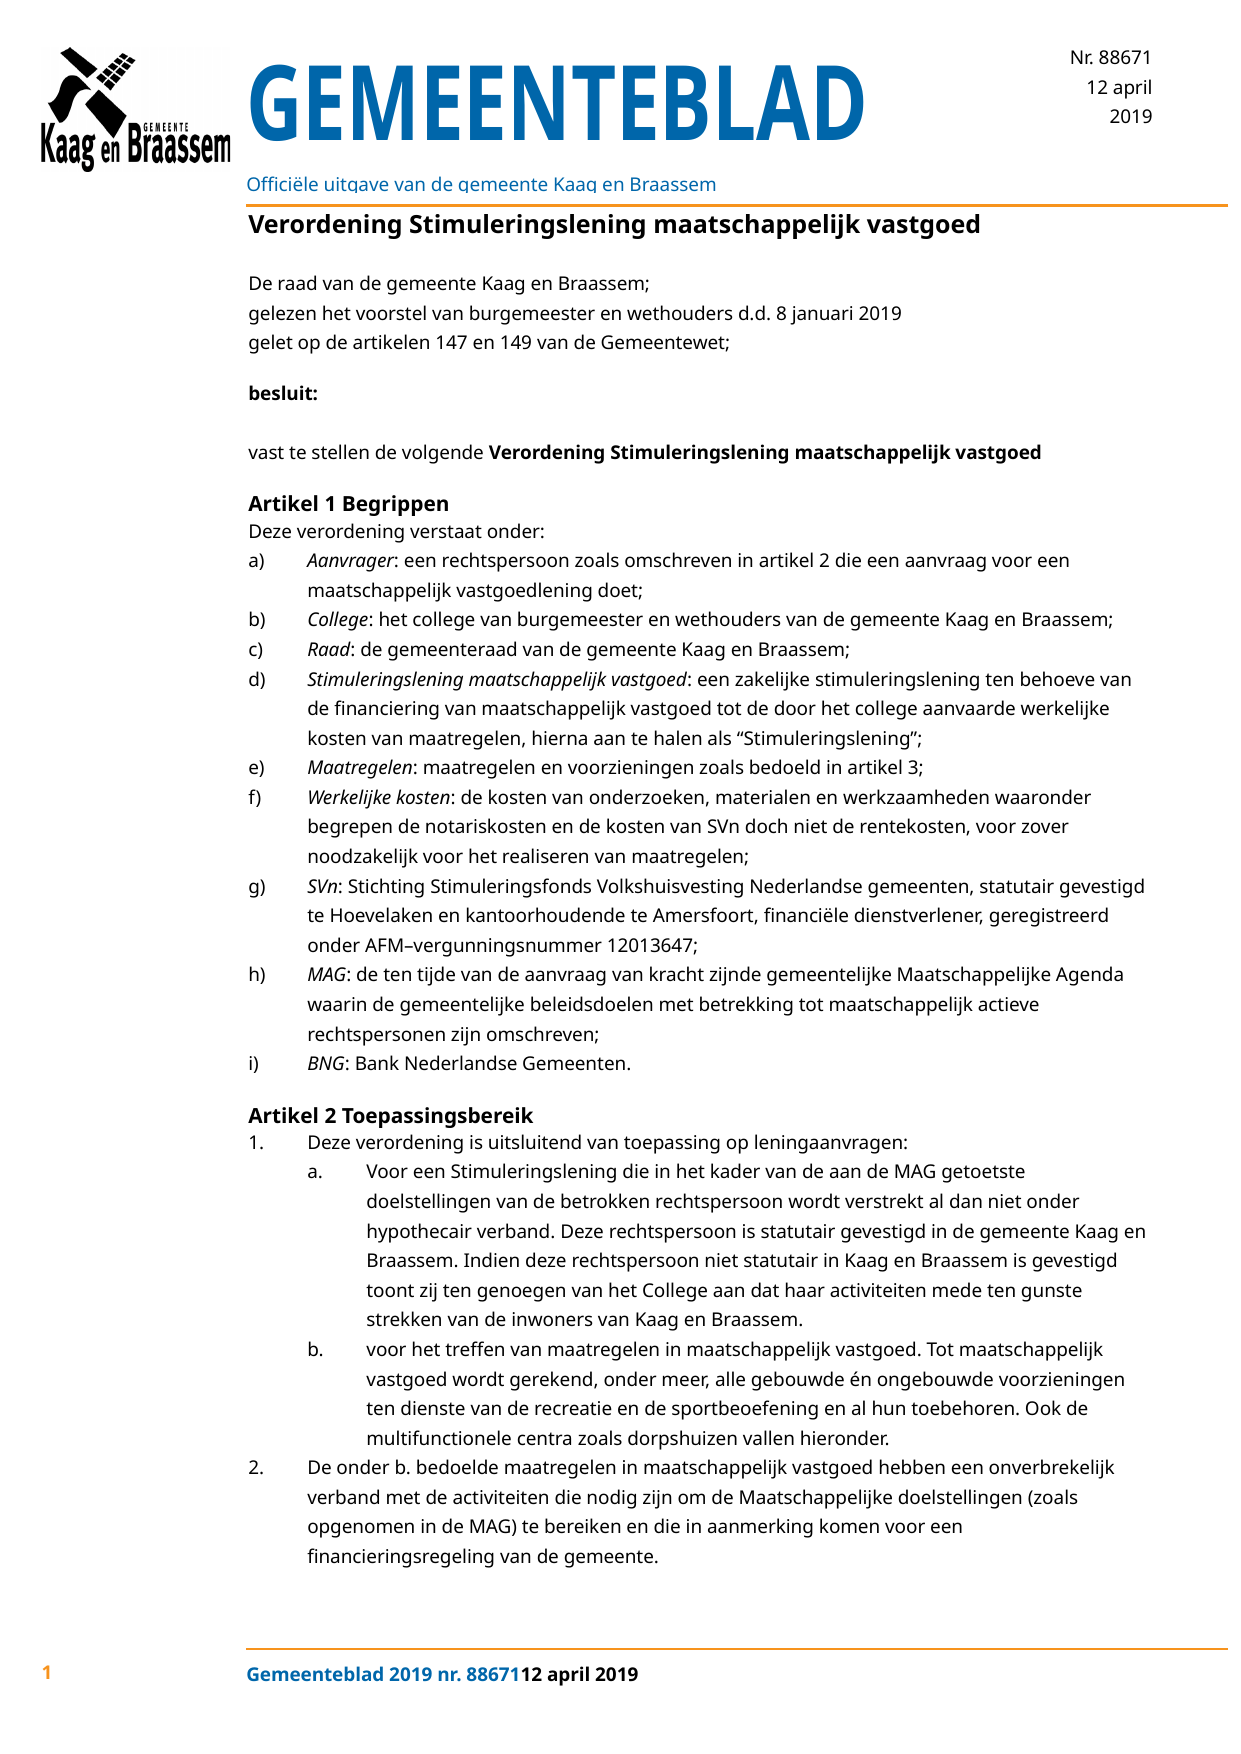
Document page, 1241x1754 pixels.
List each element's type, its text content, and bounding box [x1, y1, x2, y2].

picture [41, 47, 231, 172]
text Artikel 2 Toepassingsbereik [248, 1101, 1152, 1129]
list De onder b. bedoelde maatregelen in maatschappelijk vastgoed hebben een onverbrekelijk verband met de activiteiten die nodig zijn om de Maatschappelijke doelstellingen (zoals opgenomen in de MAG) te bereiken en die in aanmerking komen voor een financieringsregeling van de gemeente. [248, 1454, 1152, 1569]
list Deze verordening is uitsluitend van toepassing op leningaanvragen: [248, 1129, 1152, 1155]
list Stimuleringslening maatschappelijk vastgoed: een zakelijke stimuleringslening ten behoeve van de financiering van maatschappelijk vastgoed tot de door het college aanvaarde werkelijke kosten van maatregelen, hierna aan te halen als “Stimuleringslening”; [248, 666, 1152, 751]
text gelezen het voorstel van burgemeester en wethouders d.d. 8 januari 2019 [248, 300, 1152, 326]
list BNG: Bank Nederlandse Gemeenten. [248, 1050, 1152, 1076]
text De raad van de gemeente Kaag en Braassem; [248, 270, 1152, 296]
list Aanvrager: een rechtspersoon zoals omschreven in artikel 2 die een aanvraag voor een maatschappelijk vastgoedlening doet; [248, 547, 1152, 603]
list College: het college van burgemeester en wethouders van de gemeente Kaag en Braassem; [248, 607, 1152, 632]
text Verordening Stimuleringslening maatschappelijk vastgoed [248, 207, 1152, 241]
list SVn: Stichting Stimuleringsfonds Volkshuisvesting Nederlandse gemeenten, statutair gevestigd te Hoevelaken en kantoorhoudende te Amersfoort, financiële dienstverlener, geregistreerd onder AFM–vergunningsnummer 12013647; [248, 873, 1152, 958]
list Raad: de gemeenteraad van de gemeente Kaag en Braassem; [248, 636, 1152, 662]
text Artikel 1 Begrippen [248, 489, 1152, 518]
text vast te stellen de volgende Verordening Stimuleringslening maatschappelijk vastgoed [248, 439, 1152, 465]
text Deze verordening verstaat onder: [248, 518, 1152, 543]
list Maatregelen: maatregelen en voorzieningen zoals bedoeld in artikel 3; [248, 754, 1152, 780]
list Werkelijke kosten: de kosten van onderzoeken, materialen en werkzaamheden waaronder begrepen de notariskosten en de kosten van SVn doch niet de rentekosten, voor zover noodzakelijk voor het realiseren van maatregelen; [248, 784, 1152, 869]
text besluit: [248, 380, 1152, 406]
list Voor een Stimuleringslening die in het kader van de aan de MAG getoetste doelstellingen van de betrokken rechtspersoon wordt verstrekt al dan niet onder hypothecair verband. Deze rechtspersoon is statutair gevestigd in de gemeente Kaag en Braassem. Indien deze rechtspersoon niet statutair in Kaag en Braassem is gevestigd toont zij ten genoegen van het College aan dat haar activiteiten mede ten gunste strekken van de inwoners van Kaag en Braassem. [307, 1159, 1152, 1332]
list MAG: de ten tijde van de aanvraag van kracht zijnde gemeentelijke Maatschappelijke Agenda waarin de gemeentelijke beleidsdoelen met betrekking tot maatschappelijk actieve rechtspersonen zijn omschreven; [248, 962, 1152, 1046]
list voor het treffen van maatregelen in maatschappelijk vastgoed. Tot maatschappelijk vastgoed wordt gerekend, onder meer, alle gebouwde én ongebouwde voorzieningen ten dienste van de recreatie en de sportbeoefening en al hun toebehoren. Ook de multifunctionele centra zoals dorpshuizen vallen hieronder. [307, 1336, 1152, 1451]
text gelet op de artikelen 147 en 149 van de Gemeentewet; [248, 329, 1152, 355]
